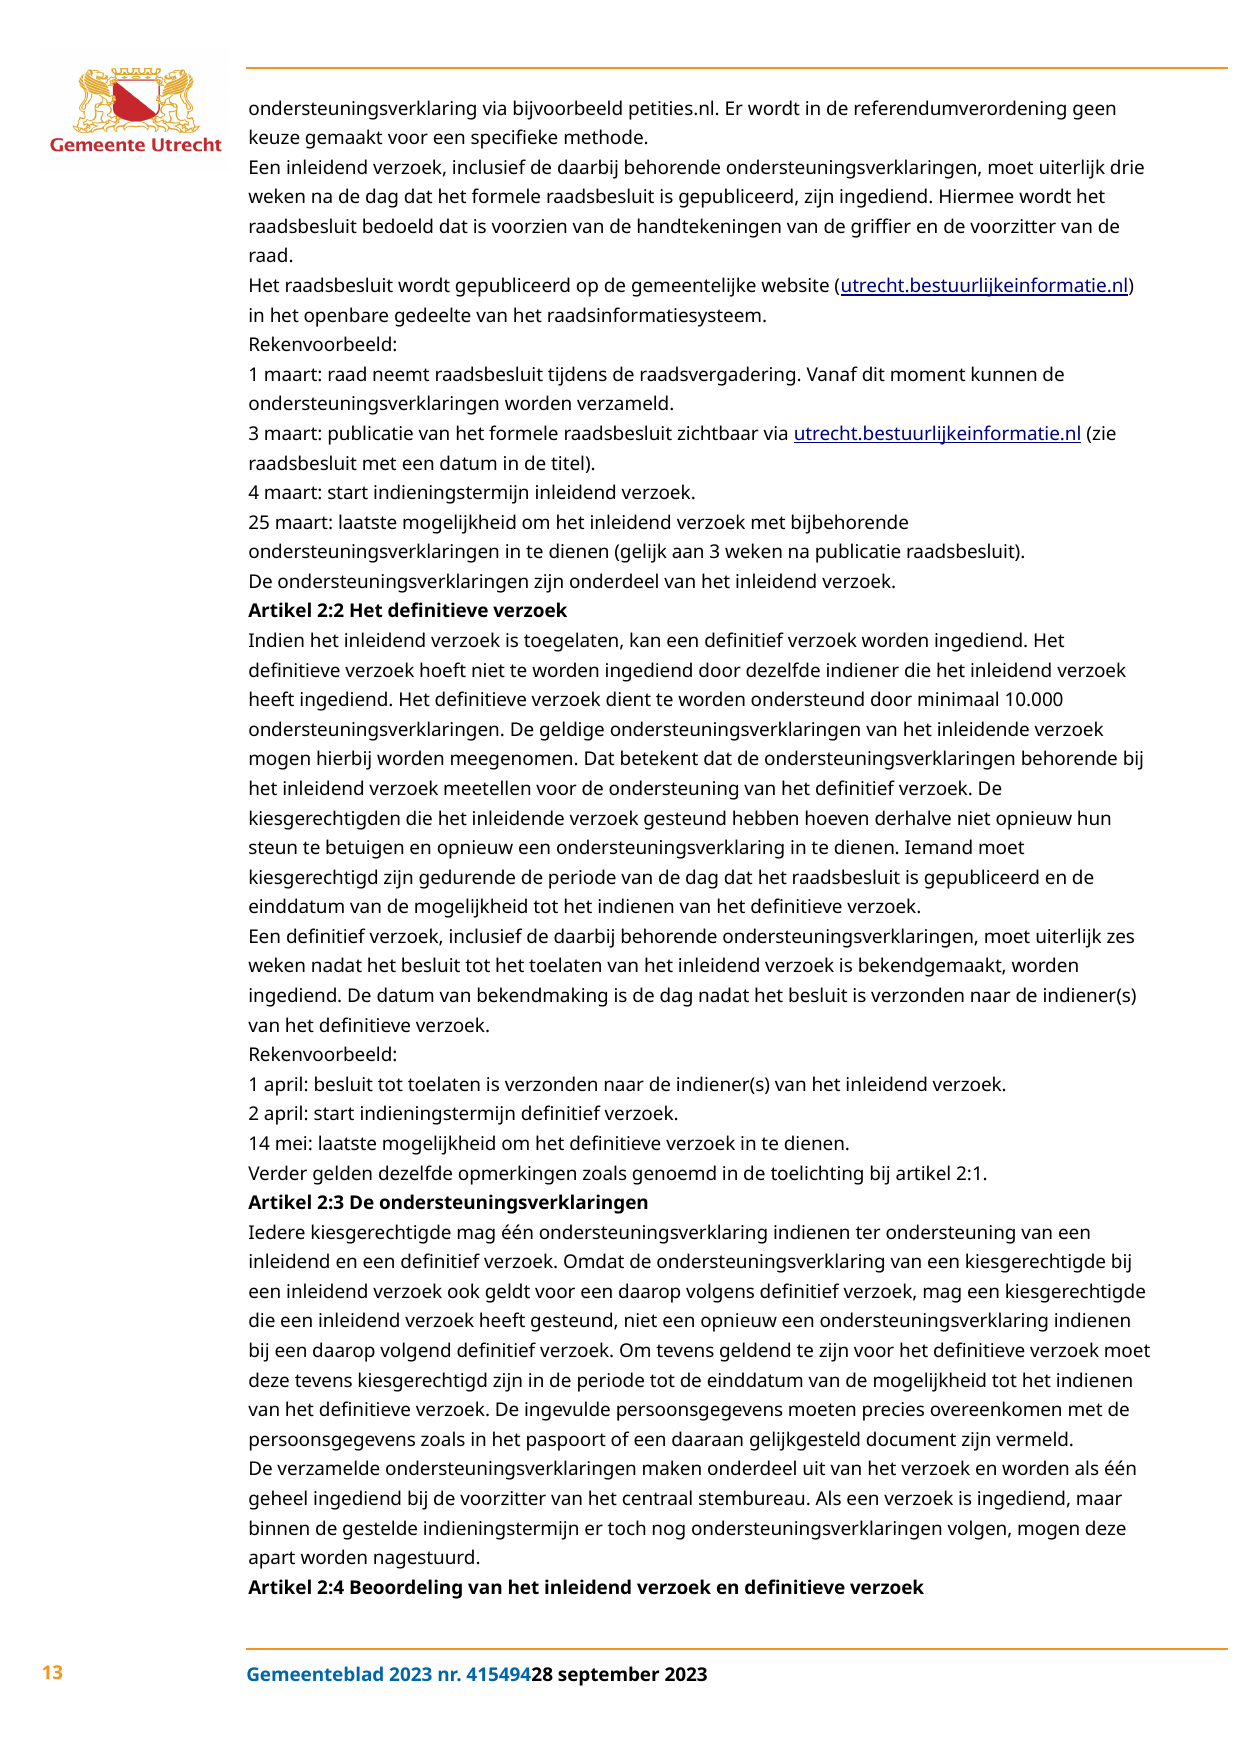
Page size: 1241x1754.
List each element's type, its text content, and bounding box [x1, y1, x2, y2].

text 1 maart: raad neemt raadsbesluit tijdens de raadsvergadering. Vanaf dit moment kunnen de ondersteuningsverklaringen worden verzameld. [248, 361, 1152, 416]
text Rekenvoorbeeld: [248, 331, 1152, 357]
text 2 april: start indieningstermijn definitief verzoek. [248, 1101, 1152, 1126]
text Een inleidend verzoek, inclusief de daarbij behorende ondersteuningsverklaringen, moet uiterlijk drie weken na de dag dat het formele raadsbesluit is gepubliceerd, zijn ingediend. Hiermee wordt het raadsbesluit bedoeld dat is voorzien van de handtekeningen van de griffier en de voorzitter van de raad. [248, 154, 1152, 268]
text 4 maart: start indieningstermijn inleidend verzoek. [248, 479, 1152, 505]
text 3 maart: publicatie van het formele raadsbesluit zichtbaar via utrecht.bestuurlijkeinformatie.nl (zie raadsbesluit met een datum in de titel). [248, 420, 1152, 476]
picture [41, 47, 231, 172]
text ondersteuningsverklaring via bijvoorbeeld petities.nl. Er wordt in de referendumverordening geen keuze gemaakt voor een specifieke methode. [248, 95, 1152, 150]
text Het raadsbesluit wordt gepubliceerd op de gemeentelijke website (utrecht.bestuurlijkeinformatie.nl) in het openbare gedeelte van het raadsinformatiesysteem. [248, 272, 1152, 328]
text 1 april: besluit tot toelaten is verzonden naar de indiener(s) van het inleidend verzoek. [248, 1071, 1152, 1097]
text Artikel 2:2 Het definitieve verzoek [248, 598, 1152, 623]
text Artikel 2:3 De ondersteuningsverklaringen [248, 1189, 1152, 1215]
text Artikel 2:4 Beoordeling van het inleidend verzoek en definitieve verzoek [248, 1574, 1152, 1600]
text 25 maart: laatste mogelijkheid om het inleidend verzoek met bijbehorende ondersteuningsverklaringen in te dienen (gelijk aan 3 weken na publicatie raadsbesluit). [248, 509, 1152, 564]
text Indien het inleidend verzoek is toegelaten, kan een definitief verzoek worden ingediend. Het definitieve verzoek hoeft niet te worden ingediend door dezelfde indiener die het inleidend verzoek heeft ingediend. Het definitieve verzoek dient te worden ondersteund door minimaal 10.000 ondersteuningsverklaringen. De geldige ondersteuningsverklaringen van het inleidende verzoek mogen hierbij worden meegenomen. Dat betekent dat de ondersteuningsverklaringen behorende bij het inleidend verzoek meetellen voor de ondersteuning van het definitief verzoek. De kiesgerechtigden die het inleidende verzoek gesteund hebben hoeven derhalve niet opnieuw hun steun te betuigen en opnieuw een ondersteuningsverklaring in te dienen. Iemand moet kiesgerechtigd zijn gedurende de periode van de dag dat het raadsbesluit is gepubliceerd en de einddatum van de mogelijkheid tot het indienen van het definitieve verzoek. [248, 627, 1152, 919]
text Iedere kiesgerechtigde mag één ondersteuningsverklaring indienen ter ondersteuning van een inleidend en een definitief verzoek. Omdat de ondersteuningsverklaring van een kiesgerechtigde bij een inleidend verzoek ook geldt voor een daarop volgens definitief verzoek, mag een kiesgerechtigde die een inleidend verzoek heeft gesteund, niet een opnieuw een ondersteuningsverklaring indienen bij een daarop volgend definitief verzoek. Om tevens geldend te zijn voor het definitieve verzoek moet deze tevens kiesgerechtigd zijn in de periode tot de einddatum van de mogelijkheid tot het indienen van het definitieve verzoek. De ingevulde persoonsgegevens moeten precies overeenkomen met de persoonsgegevens zoals in het paspoort of een daaraan gelijkgesteld document zijn vermeld. [248, 1219, 1152, 1452]
text 14 mei: laatste mogelijkheid om het definitieve verzoek in te dienen. [248, 1130, 1152, 1156]
text Rekenvoorbeeld: [248, 1041, 1152, 1067]
text Verder gelden dezelfde opmerkingen zoals genoemd in de toelichting bij artikel 2:1. [248, 1160, 1152, 1186]
text De ondersteuningsverklaringen zijn onderdeel van het inleidend verzoek. [248, 568, 1152, 594]
text De verzamelde ondersteuningsverklaringen maken onderdeel uit van het verzoek en worden als één geheel ingediend bij de voorzitter van het centraal stembureau. Als een verzoek is ingediend, maar binnen de gestelde indieningstermijn er toch nog ondersteuningsverklaringen volgen, mogen deze apart worden nagestuurd. [248, 1456, 1152, 1570]
text Een definitief verzoek, inclusief de daarbij behorende ondersteuningsverklaringen, moet uiterlijk zes weken nadat het besluit tot het toelaten van het inleidend verzoek is bekendgemaakt, worden ingediend. De datum van bekendmaking is de dag nadat het besluit is verzonden naar de indiener(s) van het definitieve verzoek. [248, 923, 1152, 1038]
